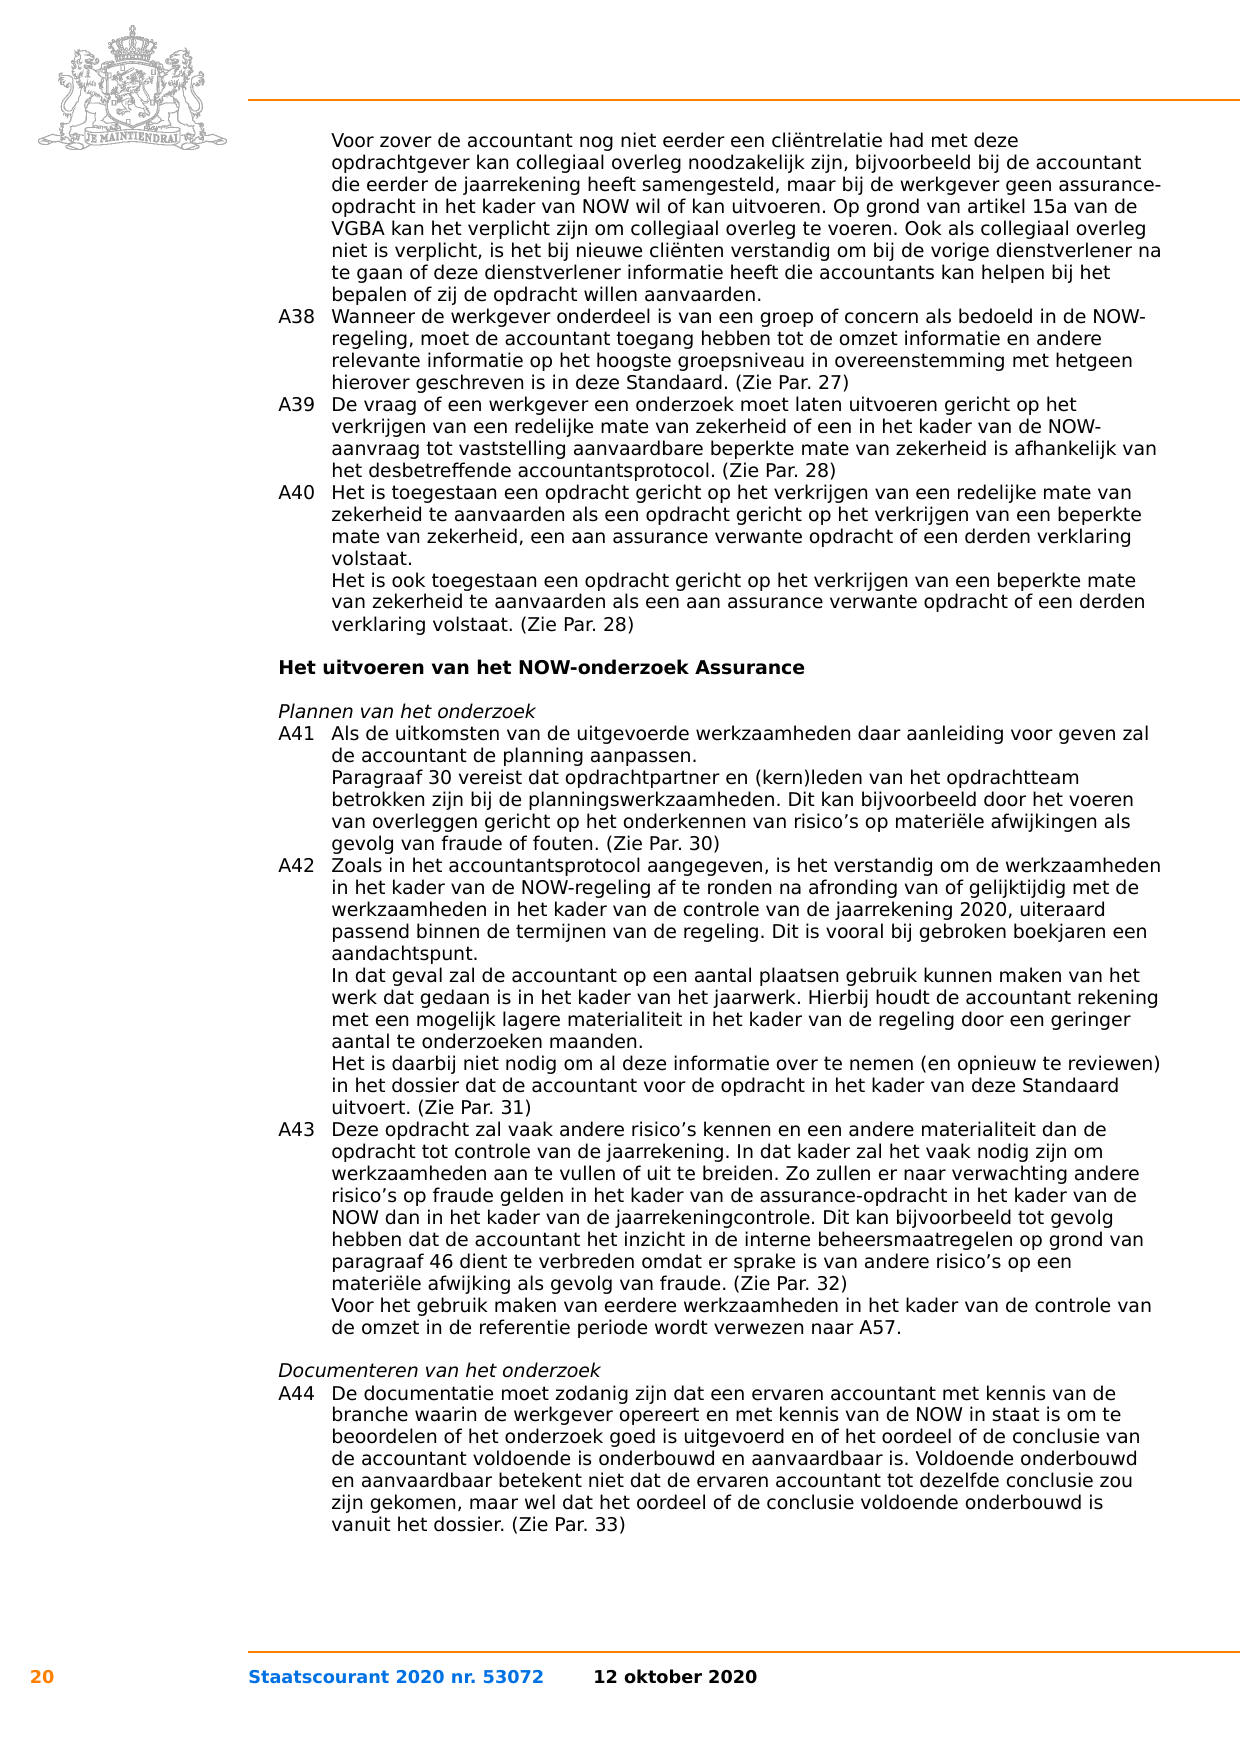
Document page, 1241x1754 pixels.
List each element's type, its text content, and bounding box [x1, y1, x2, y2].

picture [38, 25, 227, 150]
text Het is ook toegestaan een opdracht gericht op het verkrijgen van een beperkte mate van zekerheid te aanvaarden als een aan assurance verwante opdracht of een derden verklaring volstaat. (Zie Par. 28) [331, 569, 1163, 635]
text Het is daarbij niet nodig om al deze informatie over te nemen (en opnieuw te reviewen) in het dossier dat de accountant voor de opdracht in het kader van deze Standaard uitvoert. (Zie Par. 31) [331, 1053, 1163, 1119]
text Voor het gebruik maken van eerdere werkzaamheden in het kader van de controle van de omzet in de referentie periode wordt verwezen naar A57. [331, 1294, 1163, 1338]
text A38 Wanneer de werkgever onderdeel is van een groep of concern als bedoeld in de NOW-regeling, moet de accountant toegang hebben tot de omzet informatie en andere relevante informatie op het hoogste groepsniveau in overeenstemming met hetgeen hierover geschreven is in deze Standaard. (Zie Par. 27) [278, 306, 1163, 394]
text In dat geval zal de accountant op een aantal plaatsen gebruik kunnen maken van het werk dat gedaan is in het kader van het jaarwerk. Hierbij houdt de accountant rekening met een mogelijk lagere materialiteit in het kader van de regeling door een geringer aantal te onderzoeken maanden. [331, 965, 1163, 1053]
text A42 Zoals in het accountantsprotocol aangegeven, is het verstandig om de werkzaamheden in het kader van de NOW-regeling af te ronden na afronding van of gelijktijdig met de werkzaamheden in het kader van de controle van de jaarrekening 2020, uiteraard passend binnen de termijnen van de regeling. Dit is vooral bij gebroken boekjaren een aandachtspunt. [278, 855, 1163, 965]
text A40 Het is toegestaan een opdracht gericht op het verkrijgen van een redelijke mate van zekerheid te aanvaarden als een opdracht gericht op het verkrijgen van een beperkte mate van zekerheid, een aan assurance verwante opdracht of een derden verklaring volstaat. [278, 482, 1163, 569]
text A44 De documentatie moet zodanig zijn dat een ervaren accountant met kennis van de branche waarin de werkgever opereert en met kennis van de NOW in staat is om te beoordelen of het onderzoek goed is uitgevoerd en of het oordeel of de conclusie van de accountant voldoende is onderbouwd en aanvaardbaar is. Voldoende onderbouwd en aanvaardbaar betekent niet dat de ervaren accountant tot dezelfde conclusie zou zijn gekomen, maar wel dat het oordeel of de conclusie voldoende onderbouwd is vanuit het dossier. (Zie Par. 33) [278, 1382, 1163, 1536]
text Paragraaf 30 vereist dat opdrachtpartner en (kern)leden van het opdrachtteam betrokken zijn bij de planningswerkzaamheden. Dit kan bijvoorbeeld door het voeren van overleggen gericht op het onderkennen van risico’s op materiële afwijkingen als gevolg van fraude of fouten. (Zie Par. 30) [331, 767, 1163, 855]
text A41 Als de uitkomsten van de uitgevoerde werkzaamheden daar aanleiding voor geven zal de accountant de planning aanpassen. [278, 723, 1163, 767]
subtitle Documenteren van het onderzoek [278, 1360, 1163, 1382]
text A39 De vraag of een werkgever een onderzoek moet laten uitvoeren gericht op het verkrijgen van een redelijke mate van zekerheid of een in het kader van de NOW-aanvraag tot vaststelling aanvaardbare beperkte mate van zekerheid is afhankelijk van het desbetreffende accountantsprotocol. (Zie Par. 28) [278, 394, 1163, 482]
text A43 Deze opdracht zal vaak andere risico’s kennen en een andere materialiteit dan de opdracht tot controle van de jaarrekening. In dat kader zal het vaak nodig zijn om werkzaamheden aan te vullen of uit te breiden. Zo zullen er naar verwachting andere risico’s op fraude gelden in het kader van de assurance-opdracht in het kader van de NOW dan in het kader van de jaarrekeningcontrole. Dit kan bijvoorbeeld tot gevolg hebben dat de accountant het inzicht in de interne beheersmaatregelen op grond van paragraaf 46 dient te verbreden omdat er sprake is van andere risico’s op een materiële afwijking als gevolg van fraude. (Zie Par. 32) [278, 1119, 1163, 1294]
subtitle Het uitvoeren van het NOW-onderzoek Assurance [278, 657, 1163, 679]
text Voor zover de accountant nog niet eerder een cliëntrelatie had met deze opdrachtgever kan collegiaal overleg noodzakelijk zijn, bijvoorbeeld bij de accountant die eerder de jaarrekening heeft samengesteld, maar bij de werkgever geen assurance-opdracht in het kader van NOW wil of kan uitvoeren. Op grond van artikel 15a van de VGBA kan het verplicht zijn om collegiaal overleg te voeren. Ook als collegiaal overleg niet is verplicht, is het bij nieuwe cliënten verstandig om bij de vorige dienstverlener na te gaan of deze dienstverlener informatie heeft die accountants kan helpen bij het bepalen of zij de opdracht willen aanvaarden. [331, 130, 1163, 306]
subtitle Plannen van het onderzoek [278, 701, 1163, 723]
